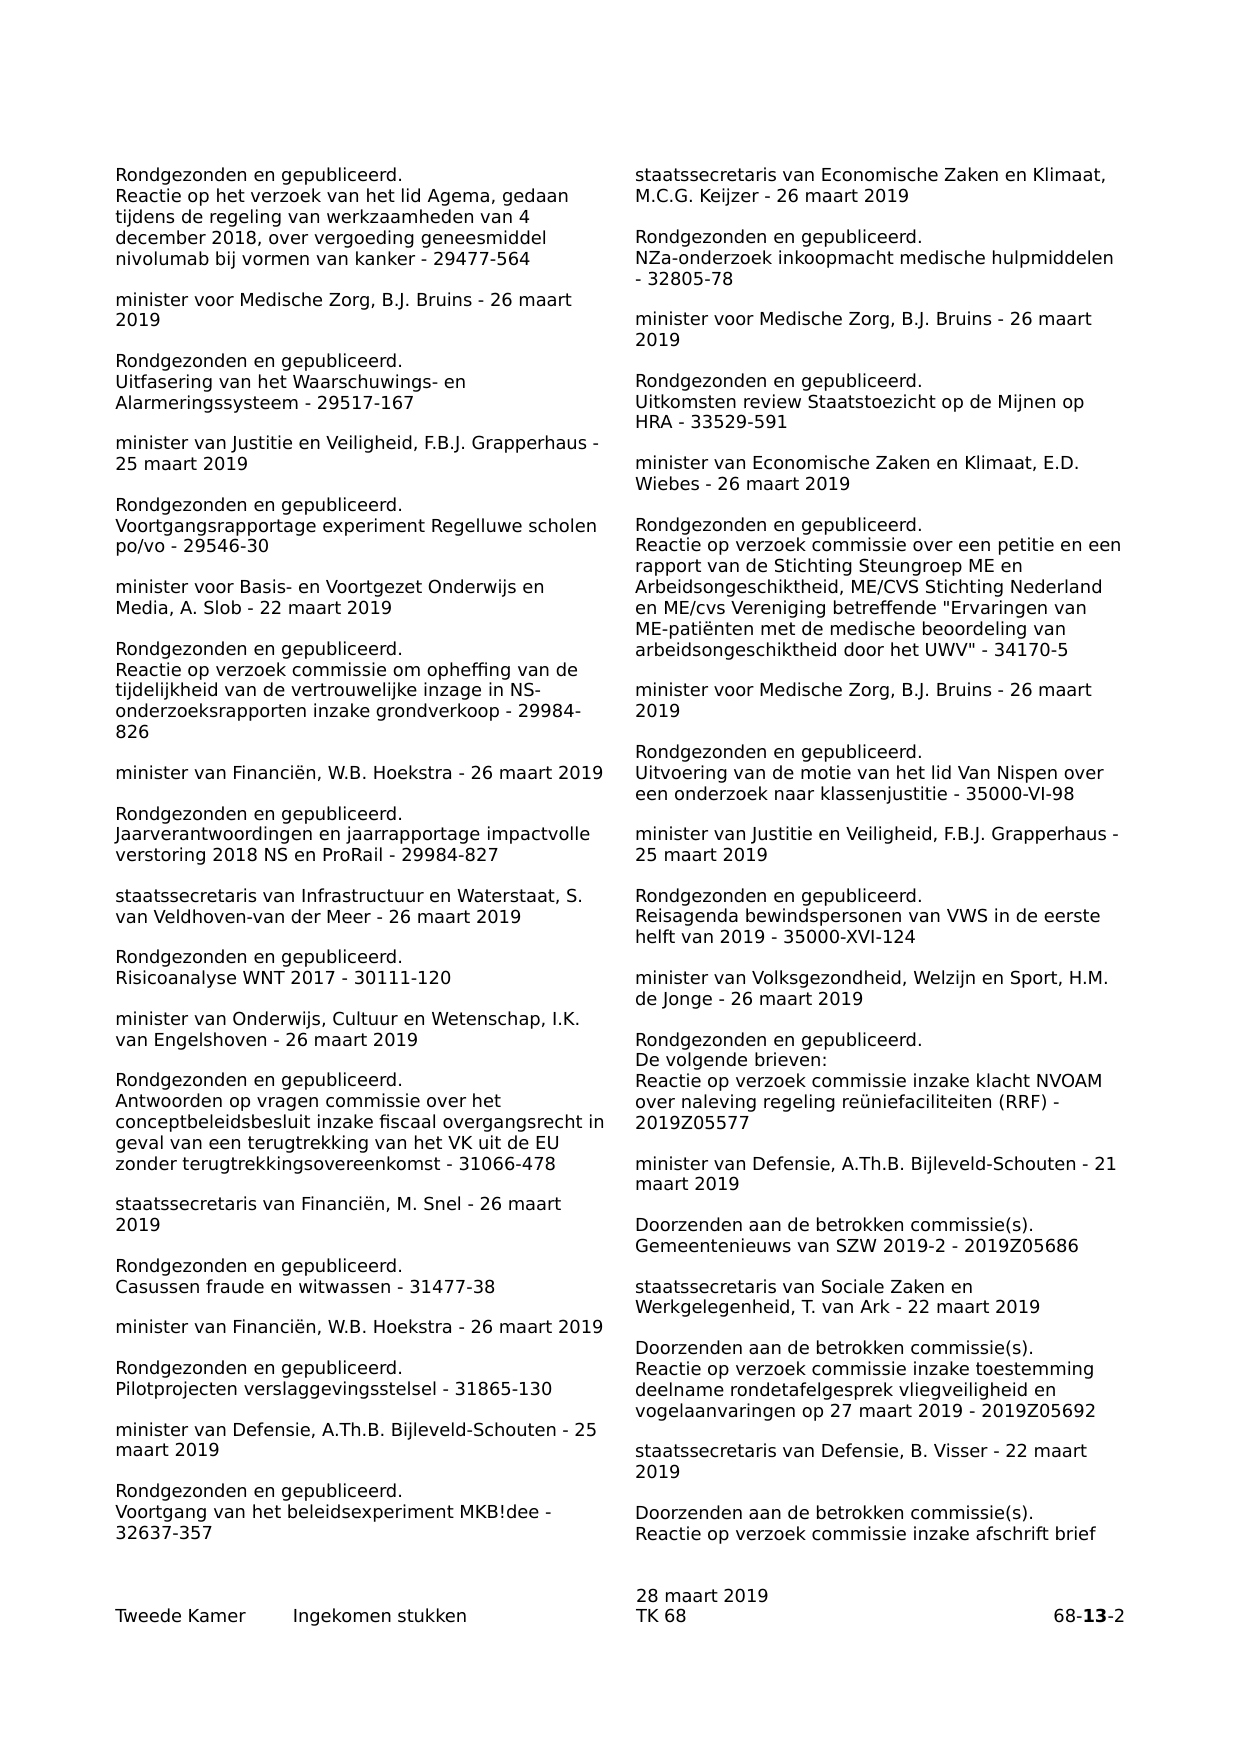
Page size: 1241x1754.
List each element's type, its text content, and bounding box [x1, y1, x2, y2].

text Reisagenda bewindspersonen van VWS in de eerste helft van 2019 - 35000-XVI-124 [635, 906, 1125, 948]
text minister voor Basis- en Voortgezet Onderwijs en Media, A. Slob - 22 maart 2019 [115, 577, 605, 618]
text Reactie op het verzoek van het lid Agema, gedaan tijdens de regeling van werkzaamheden van 4 december 2018, over vergoeding geneesmiddel nivolumab bij vormen van kanker - 29477-564 [115, 186, 605, 269]
text Rondgezonden en gepubliceerd. [115, 495, 605, 515]
text Gemeentenieuws van SZW 2019-2 - 2019Z05686 [635, 1236, 1125, 1256]
text Rondgezonden en gepubliceerd. [635, 371, 1125, 391]
text minister van Defensie, A.Th.B. Bijleveld-Schouten - 21 maart 2019 [635, 1153, 1125, 1195]
text minister voor Medische Zorg, B.J. Bruins - 26 maart 2019 [635, 680, 1125, 722]
text staatssecretaris van Infrastructuur en Waterstaat, S. van Veldhoven-van der Meer - 26 maart 2019 [115, 886, 605, 927]
text minister van Economische Zaken en Klimaat, E.D. Wiebes - 26 maart 2019 [635, 453, 1125, 494]
text Doorzenden aan de betrokken commissie(s). [635, 1503, 1125, 1523]
text Rondgezonden en gepubliceerd. [115, 803, 605, 824]
text Reactie op verzoek commissie inzake toestemming deelname rondetafelgesprek vliegveiligheid en vogelaanvaringen op 27 maart 2019 - 2019Z05692 [635, 1359, 1125, 1421]
text Rondgezonden en gepubliceerd. [115, 1256, 605, 1276]
text Casussen fraude en witwassen - 31477-38 [115, 1276, 605, 1297]
text Jaarverantwoordingen en jaarrapportage impactvolle verstoring 2018 NS en ProRail - 29984-827 [115, 824, 605, 866]
text minister van Volksgezondheid, Welzijn en Sport, H.M. de Jonge - 26 maart 2019 [635, 968, 1125, 1009]
text Antwoorden op vragen commissie over het conceptbeleidsbesluit inzake fiscaal overgangsrecht in geval van een terugtrekking van het VK uit de EU zonder terugtrekkingsovereenkomst - 31066-478 [115, 1091, 605, 1174]
text Reactie op verzoek commissie over een petitie en een rapport van de Stichting Steungroep ME en Arbeidsongeschiktheid, ME/CVS Stichting Nederland en ME/cvs Vereniging betreffende "Ervaringen van ME-patiënten met de medische beoordeling van arbeidsongeschiktheid door het UWV" - 34170-5 [635, 535, 1125, 660]
text Rondgezonden en gepubliceerd. [115, 165, 605, 186]
text Reactie op verzoek commissie om opheffing van de tijdelijkheid van de vertrouwelijke inzage in NS-onderzoeksrapporten inzake grondverkoop - 29984-826 [115, 659, 605, 743]
text Rondgezonden en gepubliceerd. [115, 351, 605, 372]
text Uitvoering van de motie van het lid Van Nispen over een onderzoek naar klassenjustitie - 35000-VI-98 [635, 762, 1125, 804]
text minister van Financiën, W.B. Hoekstra - 26 maart 2019 [115, 763, 605, 783]
text staatssecretaris van Sociale Zaken en Werkgelegenheid, T. van Ark - 22 maart 2019 [635, 1276, 1125, 1318]
text Pilotprojecten verslaggevingsstelsel - 31865-130 [115, 1379, 605, 1399]
text minister van Justitie en Veiligheid, F.B.J. Grapperhaus - 25 maart 2019 [635, 824, 1125, 866]
text Rondgezonden en gepubliceerd. [635, 886, 1125, 906]
text Rondgezonden en gepubliceerd. [115, 1358, 605, 1379]
text NZa-onderzoek inkoopmacht medische hulpmiddelen - 32805-78 [635, 247, 1125, 289]
text Voortgangsrapportage experiment Regelluwe scholen po/vo - 29546-30 [115, 515, 605, 557]
text Risicoanalyse WNT 2017 - 30111-120 [115, 968, 605, 989]
text Rondgezonden en gepubliceerd. [115, 1070, 605, 1091]
text staatssecretaris van Defensie, B. Visser - 22 maart 2019 [635, 1441, 1125, 1483]
text minister voor Medische Zorg, B.J. Bruins - 26 maart 2019 [115, 289, 605, 331]
text Rondgezonden en gepubliceerd. [115, 1481, 605, 1502]
text staatssecretaris van Financiën, M. Snel - 26 maart 2019 [115, 1194, 605, 1236]
text Rondgezonden en gepubliceerd. [115, 947, 605, 968]
text Uitfasering van het Waarschuwings- en Alarmeringssysteem - 29517-167 [115, 372, 605, 413]
text Rondgezonden en gepubliceerd. [635, 227, 1125, 247]
text minister van Defensie, A.Th.B. Bijleveld-Schouten - 25 maart 2019 [115, 1419, 605, 1461]
text minister van Justitie en Veiligheid, F.B.J. Grapperhaus - 25 maart 2019 [115, 433, 605, 475]
text staatssecretaris van Economische Zaken en Klimaat, M.C.G. Keijzer - 26 maart 2019 [635, 165, 1125, 207]
text Rondgezonden en gepubliceerd. [635, 514, 1125, 535]
text minister van Onderwijs, Cultuur en Wetenschap, I.K. van Engelshoven - 26 maart 2019 [115, 1009, 605, 1050]
text De volgende brieven: [635, 1050, 1125, 1071]
text Voortgang van het beleidsexperiment MKB!dee - 32637-357 [115, 1502, 605, 1543]
text Doorzenden aan de betrokken commissie(s). [635, 1338, 1125, 1359]
text Rondgezonden en gepubliceerd. [635, 1029, 1125, 1050]
text Rondgezonden en gepubliceerd. [115, 638, 605, 659]
text minister van Financiën, W.B. Hoekstra - 26 maart 2019 [115, 1317, 605, 1338]
text Rondgezonden en gepubliceerd. [635, 742, 1125, 762]
text Reactie op verzoek commissie inzake klacht NVOAM over naleving regeling reüniefaciliteiten (RRF) - 2019Z05577 [635, 1071, 1125, 1133]
text Doorzenden aan de betrokken commissie(s). [635, 1215, 1125, 1236]
text Reactie op verzoek commissie inzake afschrift brief [635, 1523, 1125, 1544]
text Uitkomsten review Staatstoezicht op de Mijnen op HRA - 33529-591 [635, 391, 1125, 433]
text minister voor Medische Zorg, B.J. Bruins - 26 maart 2019 [635, 309, 1125, 351]
